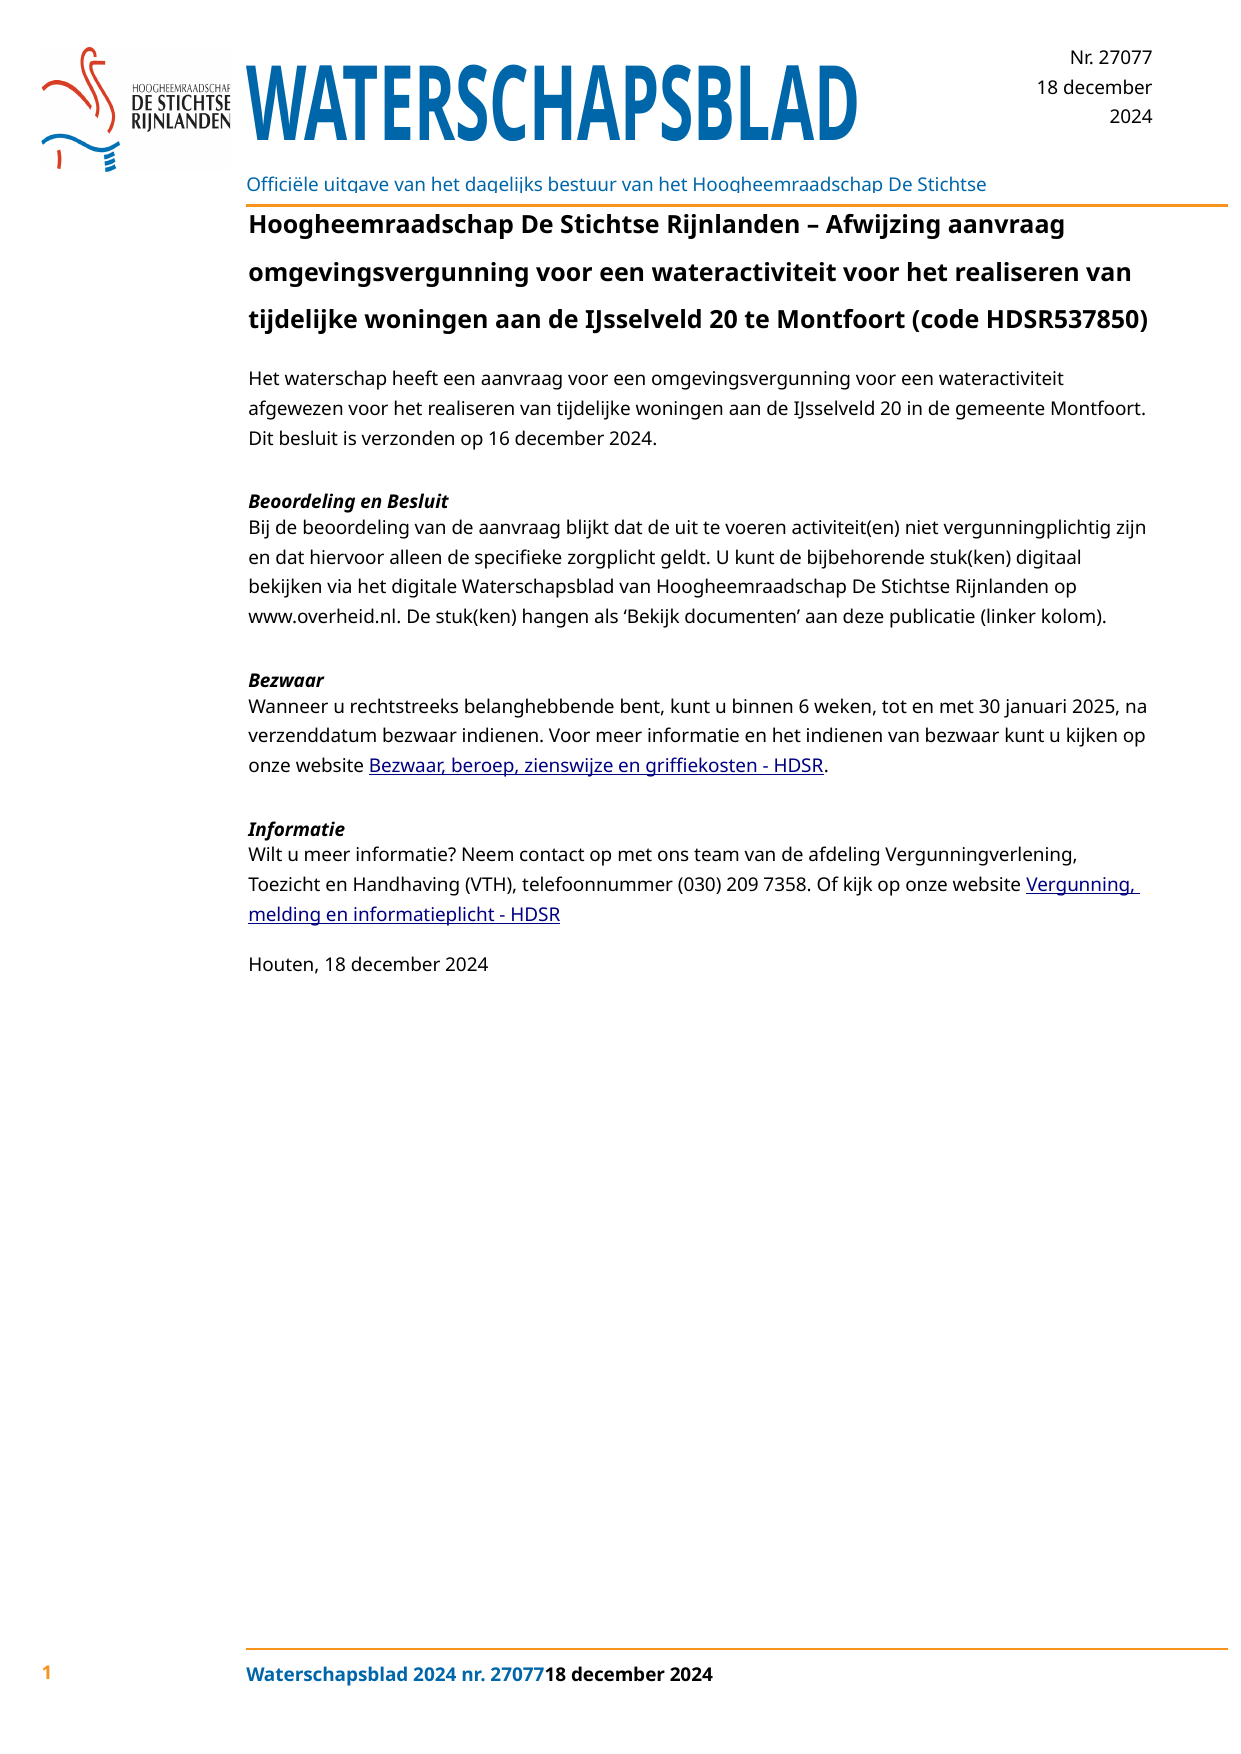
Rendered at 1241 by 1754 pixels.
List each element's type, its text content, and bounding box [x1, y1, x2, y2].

picture [41, 47, 231, 172]
text Houten, 18 december 2024 [248, 951, 1152, 977]
text Bij de beoordeling van de aanvraag blijkt dat de uit te voeren activiteit(en) niet vergunningplichtig zijn en dat hiervoor alleen de specifieke zorgplicht geldt. U kunt de bijbehorende stuk(ken) digitaal bekijken via het digitale Waterschapsblad van Hoogheemraadschap De Stichtse Rijnlanden op www.overheid.nl. De stuk(ken) hangen als ‘Bekijk documenten’ aan deze publicatie (linker kolom). [248, 514, 1152, 629]
text Bezwaar [248, 667, 1152, 693]
text Beoordeling en Besluit [248, 489, 1152, 514]
text Wanneer u rechtstreeks belanghebbende bent, kunt u binnen 6 weken, tot en met 30 januari 2025, na verzenddatum bezwaar indienen. Voor meer informatie en het indienen van bezwaar kunt u kijken op onze website Bezwaar, beroep, zienswijze en griffiekosten - HDSR. [248, 693, 1152, 778]
text Informatie [248, 816, 1152, 842]
text Wilt u meer informatie? Neem contact op met ons team van de afdeling Vergunningverlening, Toezicht en Handhaving (VTH), telefoonnummer (030) 209 7358. Of kijk op onze website Vergunning, melding en informatieplicht - HDSR [248, 842, 1152, 927]
text Hoogheemraadschap De Stichtse Rijnlanden – Afwijzing aanvraag omgevingsvergunning voor een wateractiviteit voor het realiseren van tijdelijke woningen aan de IJsselveld 20 te Montfoort (code HDSR537850) [248, 207, 1152, 336]
text Het waterschap heeft een aanvraag voor een omgevingsvergunning voor een wateractiviteit afgewezen voor het realiseren van tijdelijke woningen aan de IJsselveld 20 in de gemeente Montfoort. Dit besluit is verzonden op 16 december 2024. [248, 366, 1152, 450]
